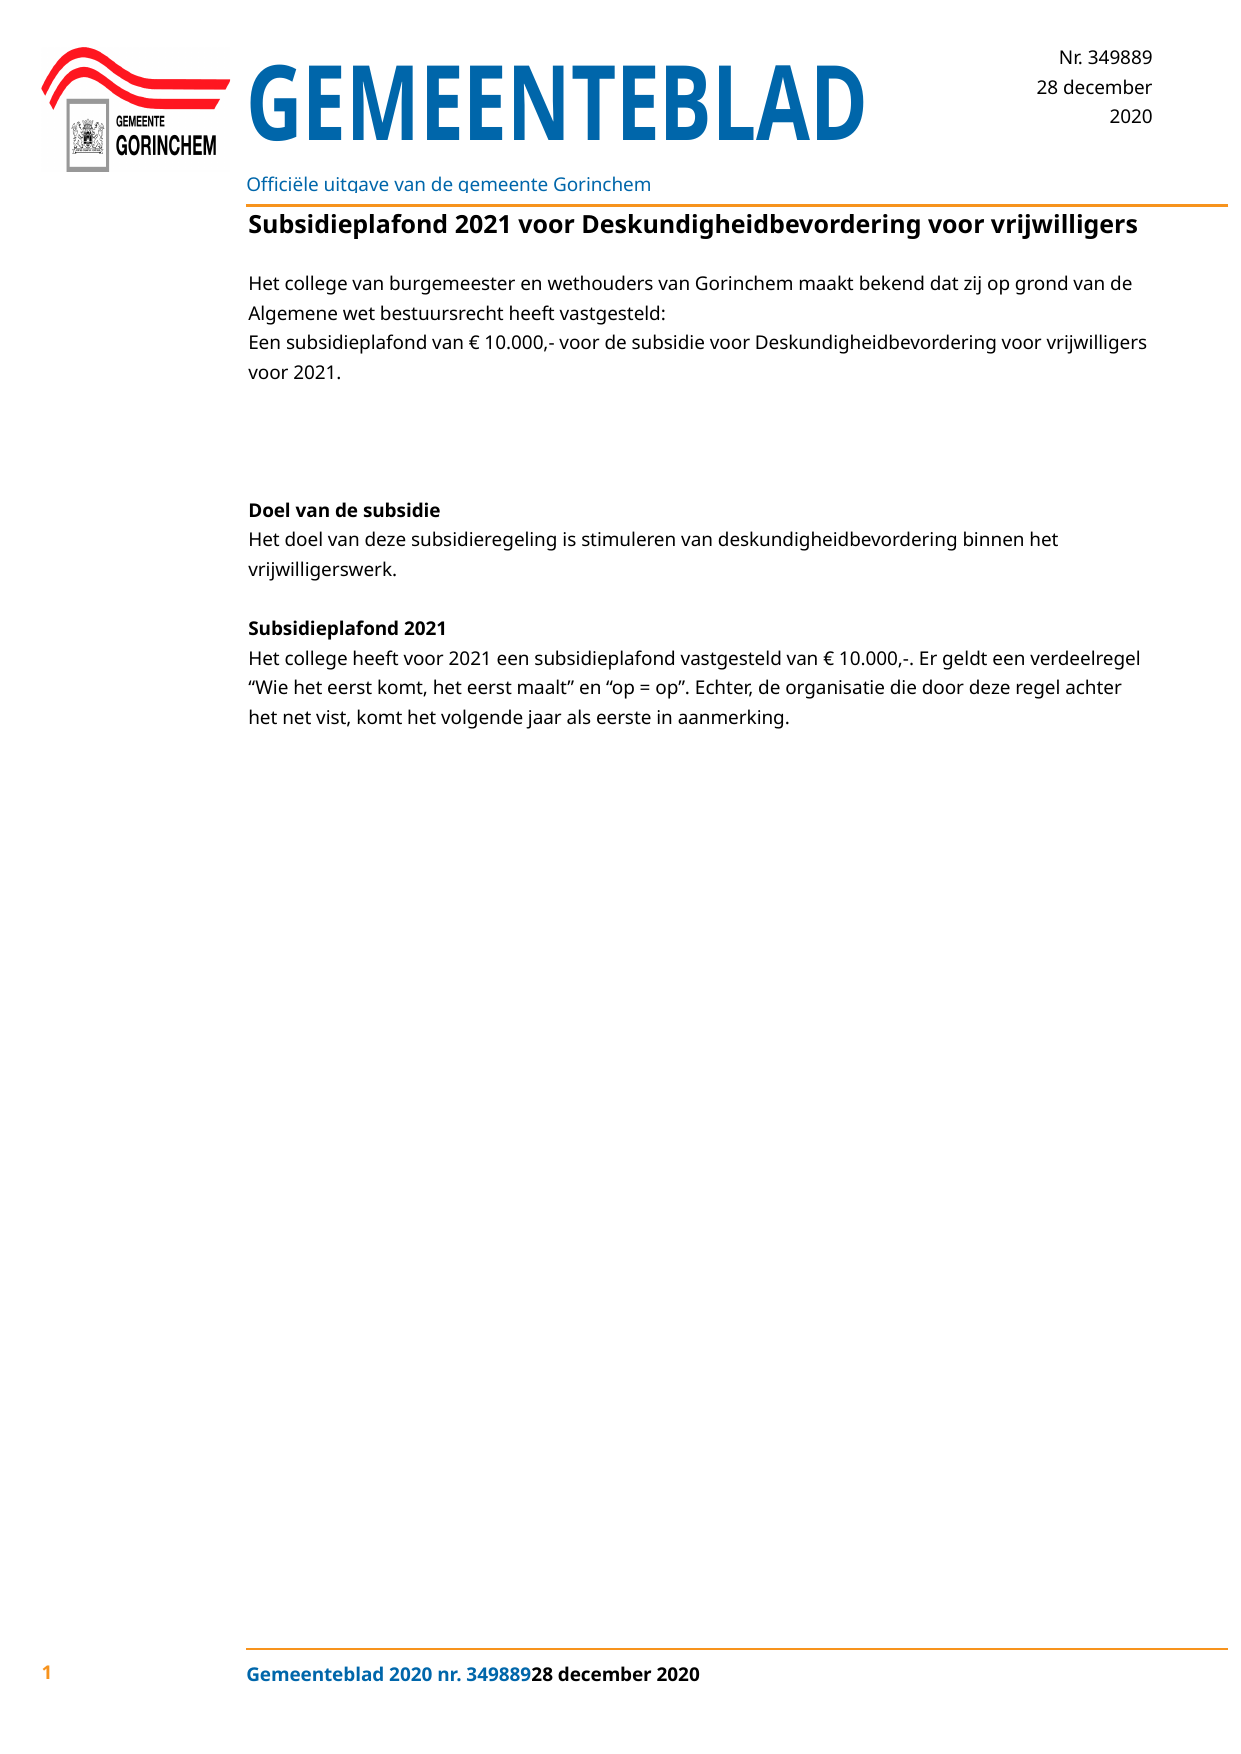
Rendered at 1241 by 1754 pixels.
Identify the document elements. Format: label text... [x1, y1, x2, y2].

text Een subsidieplafond van € 10.000,- voor de subsidie voor Deskundigheidbevordering voor vrijwilligers voor 2021. [248, 329, 1152, 385]
text Het college van burgemeester en wethouders van Gorinchem maakt bekend dat zij op grond van de Algemene wet bestuursrecht heeft vastgesteld: [248, 270, 1152, 326]
text Het doel van deze subsidieregeling is stimuleren van deskundigheidbevordering binnen het vrijwilligerswerk. [248, 527, 1152, 582]
picture [41, 47, 231, 172]
text Subsidieplafond 2021 voor Deskundigheidbevordering voor vrijwilligers [248, 207, 1152, 241]
text Het college heeft voor 2021 een subsidieplafond vastgesteld van € 10.000,-. Er geldt een verdeelregel “Wie het eerst komt, het eerst maalt” en “op = op”. Echter, de organisatie die door deze regel achter het net vist, komt het volgende jaar als eerste in aanmerking. [248, 645, 1152, 730]
text Subsidieplafond 2021 [248, 615, 1152, 641]
text Doel van de subsidie [248, 497, 1152, 523]
